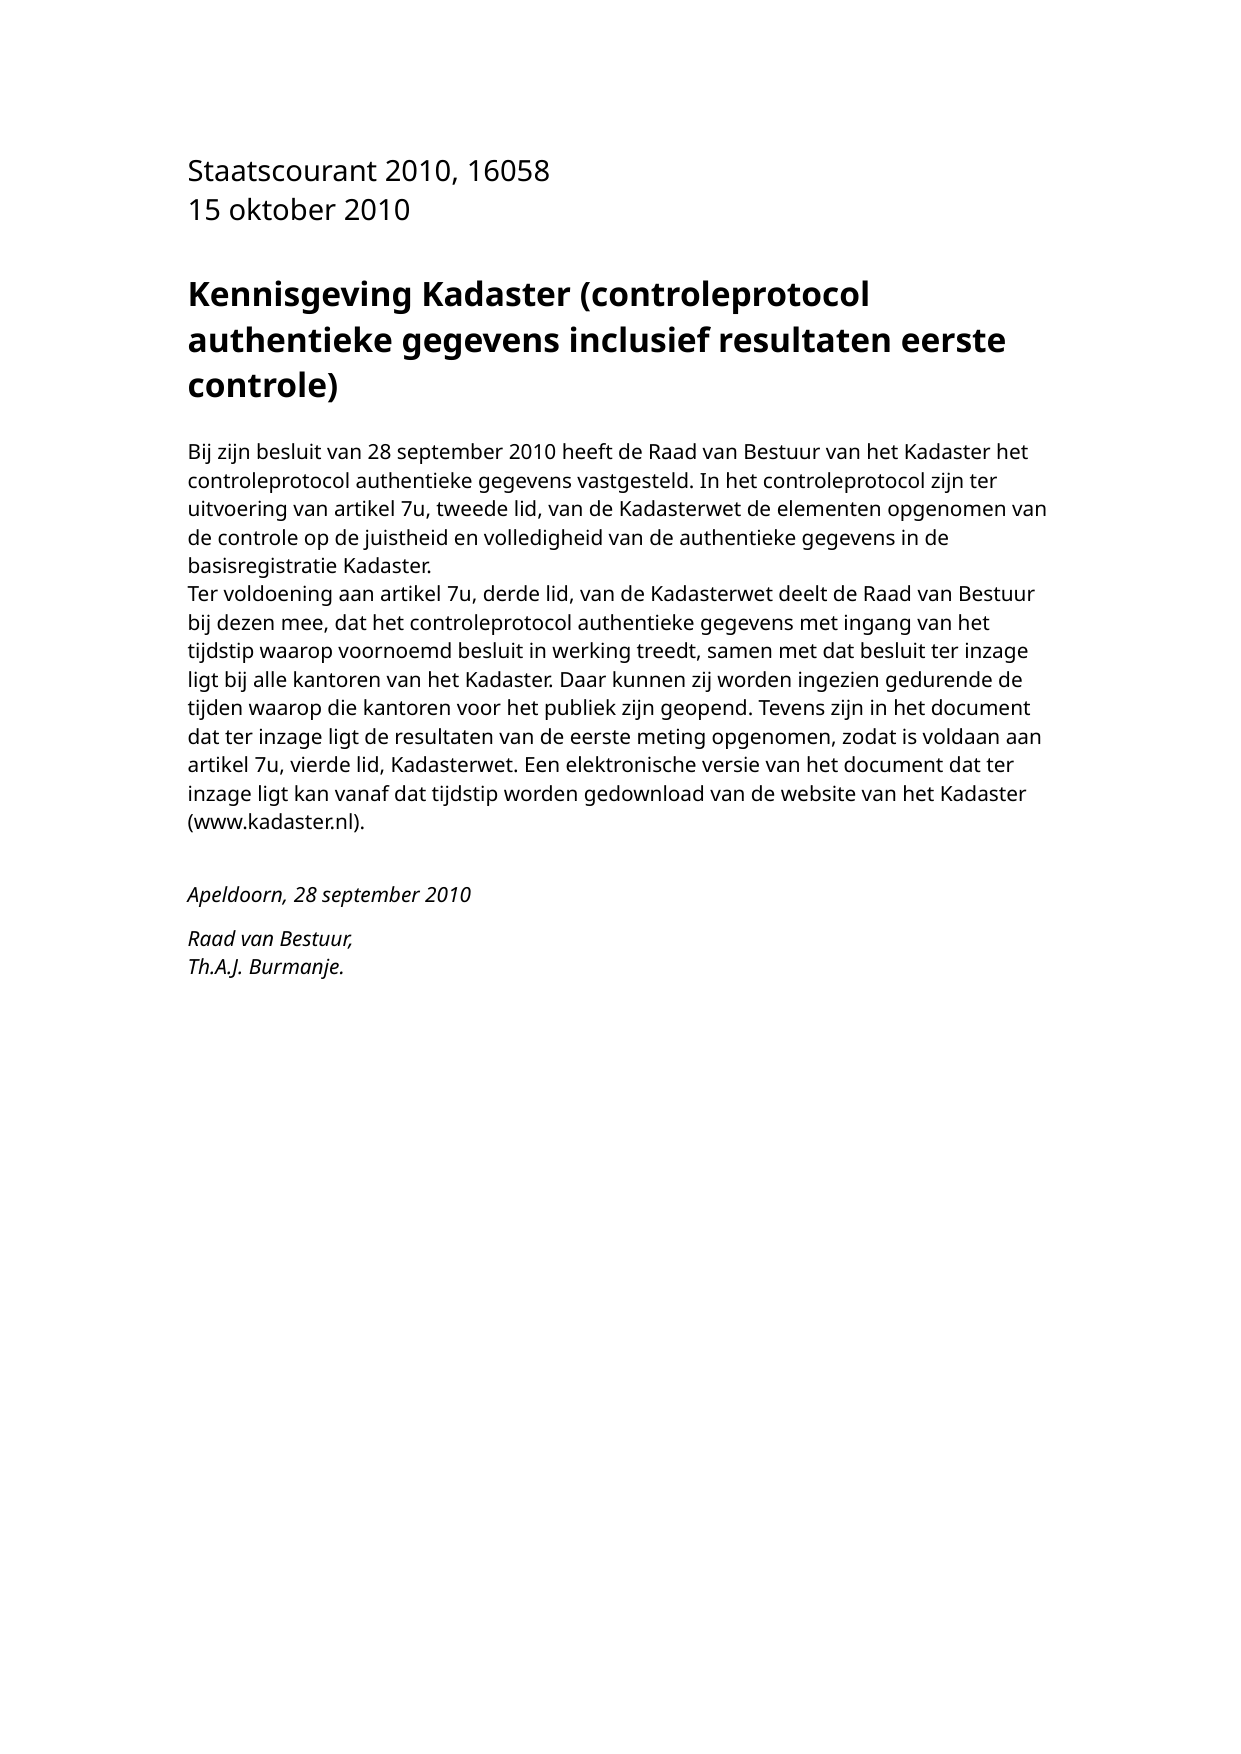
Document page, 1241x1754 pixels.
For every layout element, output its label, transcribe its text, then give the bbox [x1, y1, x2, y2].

text Raad van Bestuur, [187, 924, 1053, 952]
text Staatscourant 2010, 16058 [187, 150, 1053, 190]
text 15 oktober 2010 [187, 190, 1053, 229]
text Apeldoorn, 28 september 2010 [187, 881, 1053, 909]
text Th.A.J. Burmanje. [187, 952, 1053, 981]
subtitle Kennisgeving Kadaster (controleprotocol authentieke gegevens inclusief resultaten eerste controle) [187, 271, 1053, 407]
text Bij zijn besluit van 28 september 2010 heeft de Raad van Bestuur van het Kadaster het controleprotocol authentieke gegevens vastgesteld. In het controleprotocol zijn ter uitvoering van artikel 7u, tweede lid, van de Kadasterwet de elementen opgenomen van de controle op de juistheid en volledigheid van de authentieke gegevens in de basisregistratie Kadaster. [187, 437, 1053, 579]
text Ter voldoening aan artikel 7u, derde lid, van de Kadasterwet deelt de Raad van Bestuur bij dezen mee, dat het controleprotocol authentieke gegevens met ingang van het tijdstip waarop voornoemd besluit in werking treedt, samen met dat besluit ter inzage ligt bij alle kantoren van het Kadaster. Daar kunnen zij worden ingezien gedurende de tijden waarop die kantoren voor het publiek zijn geopend. Tevens zijn in het document dat ter inzage ligt de resultaten van de eerste meting opgenomen, zodat is voldaan aan artikel 7u, vierde lid, Kadasterwet. Een elektronische versie van het document dat ter inzage ligt kan vanaf dat tijdstip worden gedownload van de website van het Kadaster (www.kadaster.nl). [187, 579, 1053, 836]
